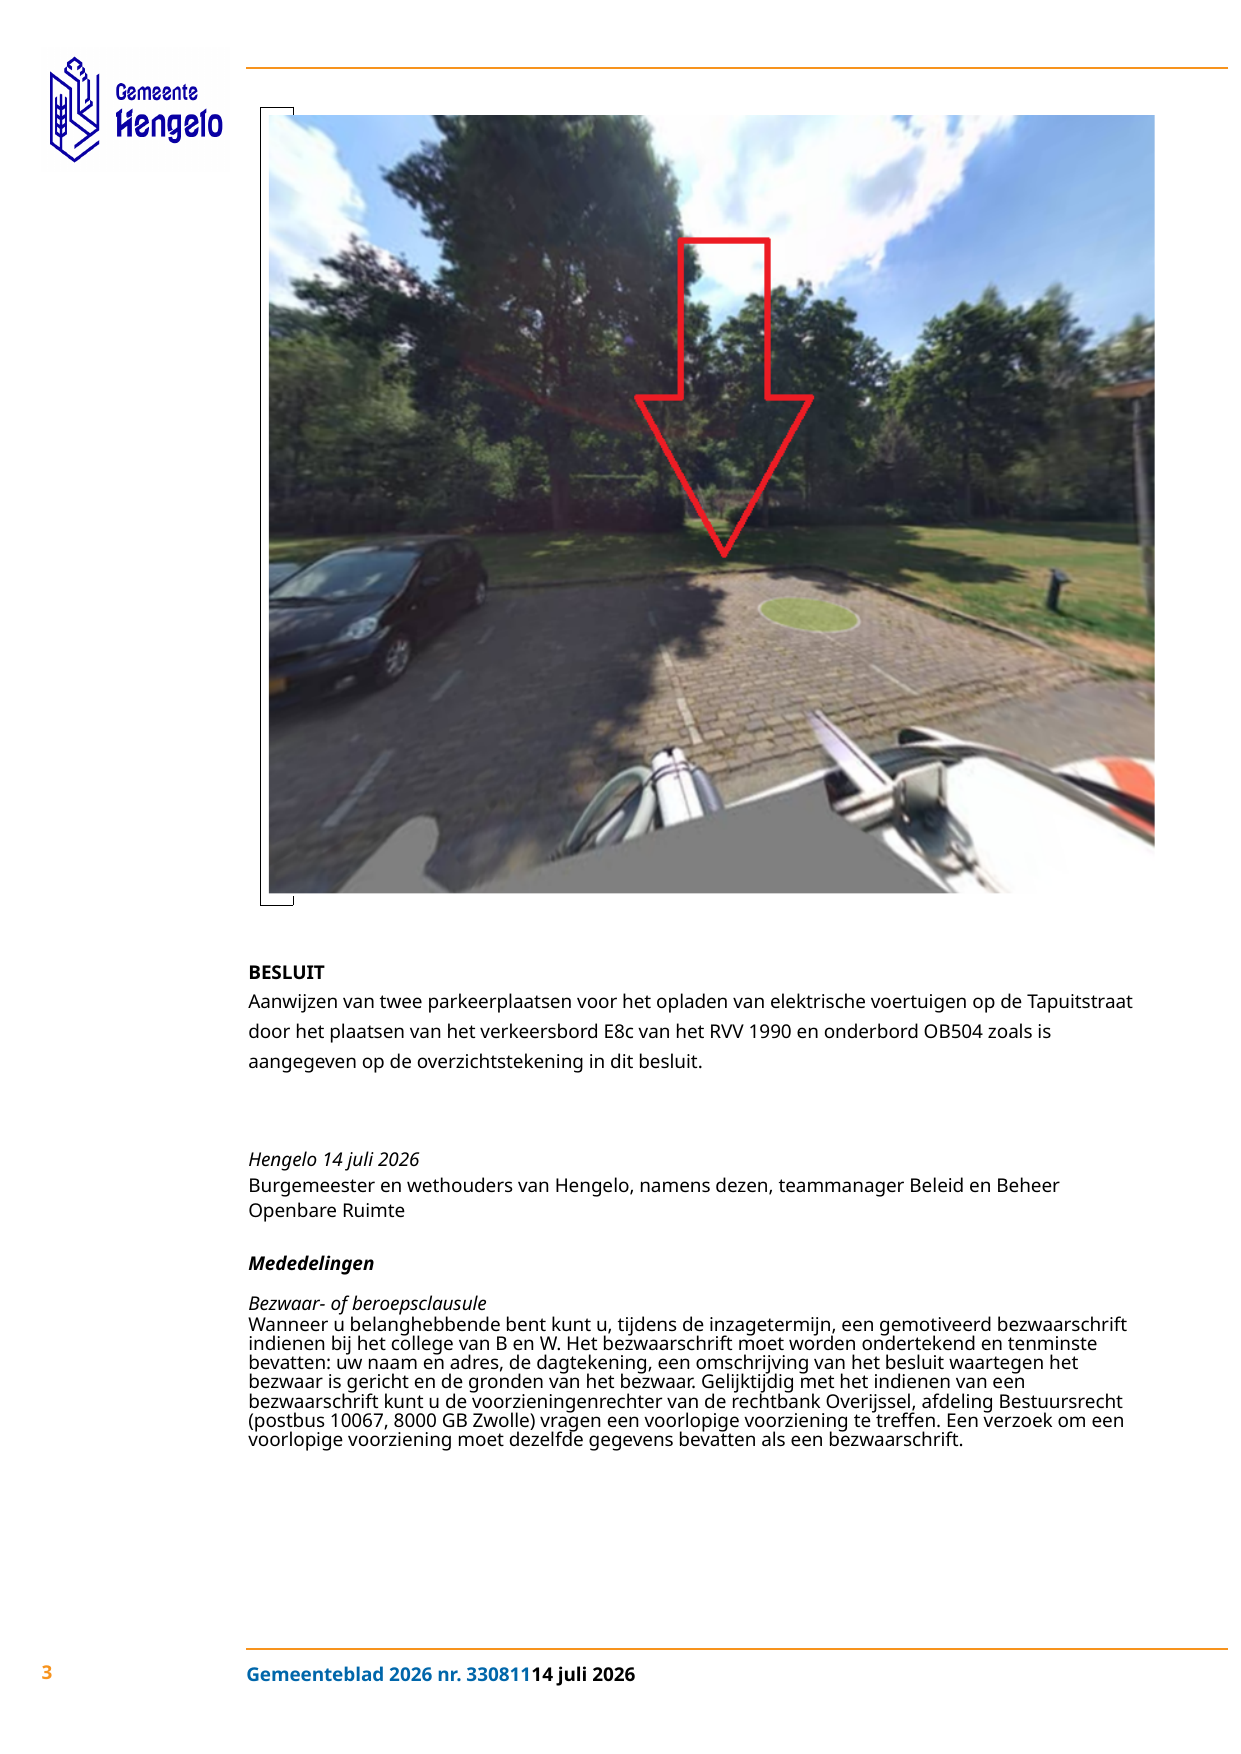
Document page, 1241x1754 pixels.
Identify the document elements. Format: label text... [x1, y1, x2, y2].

text Bezwaar- of beroepsclausule [248, 1290, 1152, 1316]
text BESLUIT [248, 959, 1152, 985]
text Burgemeester en wethouders van Hengelo, namens dezen, teammanager Beleid en Beheer Openbare Ruimte [248, 1172, 1152, 1223]
text Aanwijzen van twee parkeerplaatsen voor het opladen van elektrische voertuigen op de Tapuitstraat door het plaatsen van het verkeersbord E8c van het RVV 1990 en onderbord OB504 zoals is aangegeven op de overzichtstekening in dit besluit. [248, 989, 1152, 1074]
text Mededelingen [248, 1251, 1152, 1276]
text Hengelo 14 juli 2026 [248, 1146, 1152, 1172]
picture [268, 115, 1155, 896]
picture [41, 47, 231, 172]
text Wanneer u belanghebbende bent kunt u, tijdens de inzagetermijn, een gemotiveerd bezwaarschrift indienen bij het college van B en W. Het bezwaarschrift moet worden ondertekend en tenminste bevatten: uw naam en adres, de dagtekening, een omschrijving van het besluit waartegen het bezwaar is gericht en de gronden van het bezwaar. Gelijktijdig met het indienen van een bezwaarschrift kunt u de voorzieningenrechter van de rechtbank Overijssel, afdeling Bestuursrecht (postbus 10067, 8000 GB Zwolle) vragen een voorlopige voorziening te treffen. Een verzoek om een voorlopige voorziening moet dezelfde gegevens bevatten als een bezwaarschrift. [248, 1316, 1152, 1450]
